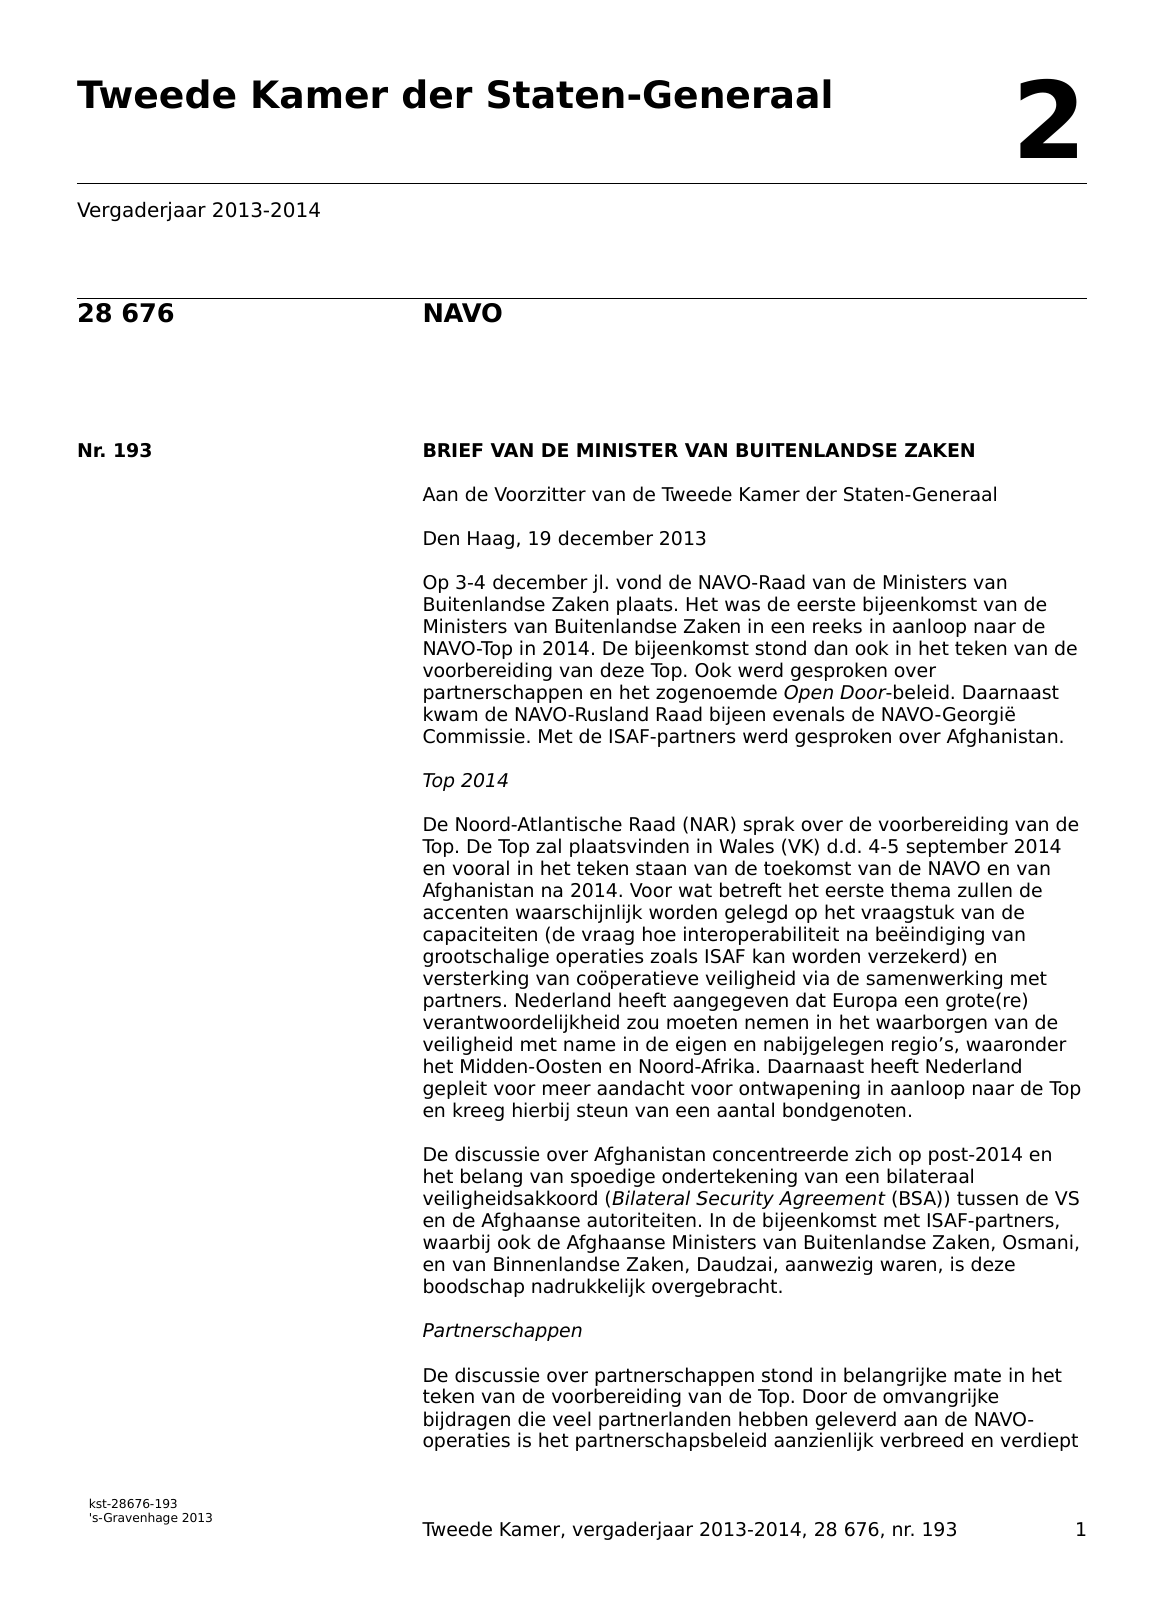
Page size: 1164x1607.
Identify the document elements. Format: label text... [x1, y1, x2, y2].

subtitle Partnerschappen [422, 1320, 1087, 1342]
text De discussie over partnerschappen stond in belangrijke mate in het teken van de voorbereiding van de Top. Door de omvangrijke bijdragen die veel partnerlanden hebben geleverd aan de NAVO-operaties is het partnerschapsbeleid aanzienlijk verbreed en verdiept [422, 1364, 1087, 1452]
subtitle Nr. 193 BRIEF VAN DE MINISTER VAN BUITENLANDSE ZAKEN [77, 440, 1087, 462]
table_header 2 [886, 59, 1087, 183]
text De discussie over Afghanistan concentreerde zich op post-2014 en het belang van spoedige ondertekening van een bilateraal veiligheidsakkoord (Bilateral Security Agreement (BSA)) tussen de VS en de Afghaanse autoriteiten. In de bijeenkomst met ISAF-partners, waarbij ook de Afghaanse Ministers van Buitenlandse Zaken, Osmani, en van Binnenlandse Zaken, Daudzai, aanwezig waren, is deze boodschap nadrukkelijk overgebracht. [422, 1144, 1087, 1298]
text Aan de Voorzitter van de Tweede Kamer der Staten-Generaal [422, 484, 1087, 506]
text De Noord-Atlantische Raad (NAR) sprak over de voorbereiding van de Top. De Top zal plaatsvinden in Wales (VK) d.d. 4-5 september 2014 en vooral in het teken staan van de toekomst van de NAVO en van Afghanistan na 2014. Voor wat betreft het eerste thema zullen de accenten waarschijnlijk worden gelegd op het vraagstuk van de capaciteiten (de vraag hoe interoperabiliteit na beëindiging van grootschalige operaties zoals ISAF kan worden verzekerd) en versterking van coöperatieve veiligheid via de samenwerking met partners. Nederland heeft aangegeven dat Europa een grote(re) verantwoordelijkheid zou moeten nemen in het waarborgen van de veiligheid met name in de eigen en nabijgelegen regio’s, waaronder het Midden-Oosten en Noord-Afrika. Daarnaast heeft Nederland gepleit voor meer aandacht voor ontwapening in aanloop naar de Top en kreeg hierbij steun van een aantal bondgenoten. [422, 814, 1087, 1122]
subtitle Top 2014 [422, 770, 1087, 792]
text 's-Gravenhage 2013 [88, 1511, 323, 1525]
text kst-28676-193 [88, 1497, 323, 1511]
table_header Tweede Kamer der Staten-Generaal [77, 59, 886, 183]
table_cell Vergaderjaar 2013-2014 [77, 184, 1087, 298]
subtitle 28 676 NAVO [77, 299, 1087, 329]
text Den Haag, 19 december 2013 [422, 528, 1087, 550]
text Op 3-4 december jl. vond de NAVO-Raad van de Ministers van Buitenlandse Zaken plaats. Het was de eerste bijeenkomst van de Ministers van Buitenlandse Zaken in een reeks in aanloop naar de NAVO-Top in 2014. De bijeenkomst stond dan ook in het teken van de voorbereiding van deze Top. Ook werd gesproken over partnerschappen en het zogenoemde Open Door-beleid. Daarnaast kwam de NAVO-Rusland Raad bijeen evenals de NAVO-Georgië Commissie. Met de ISAF-partners werd gesproken over Afghanistan. [422, 572, 1087, 748]
